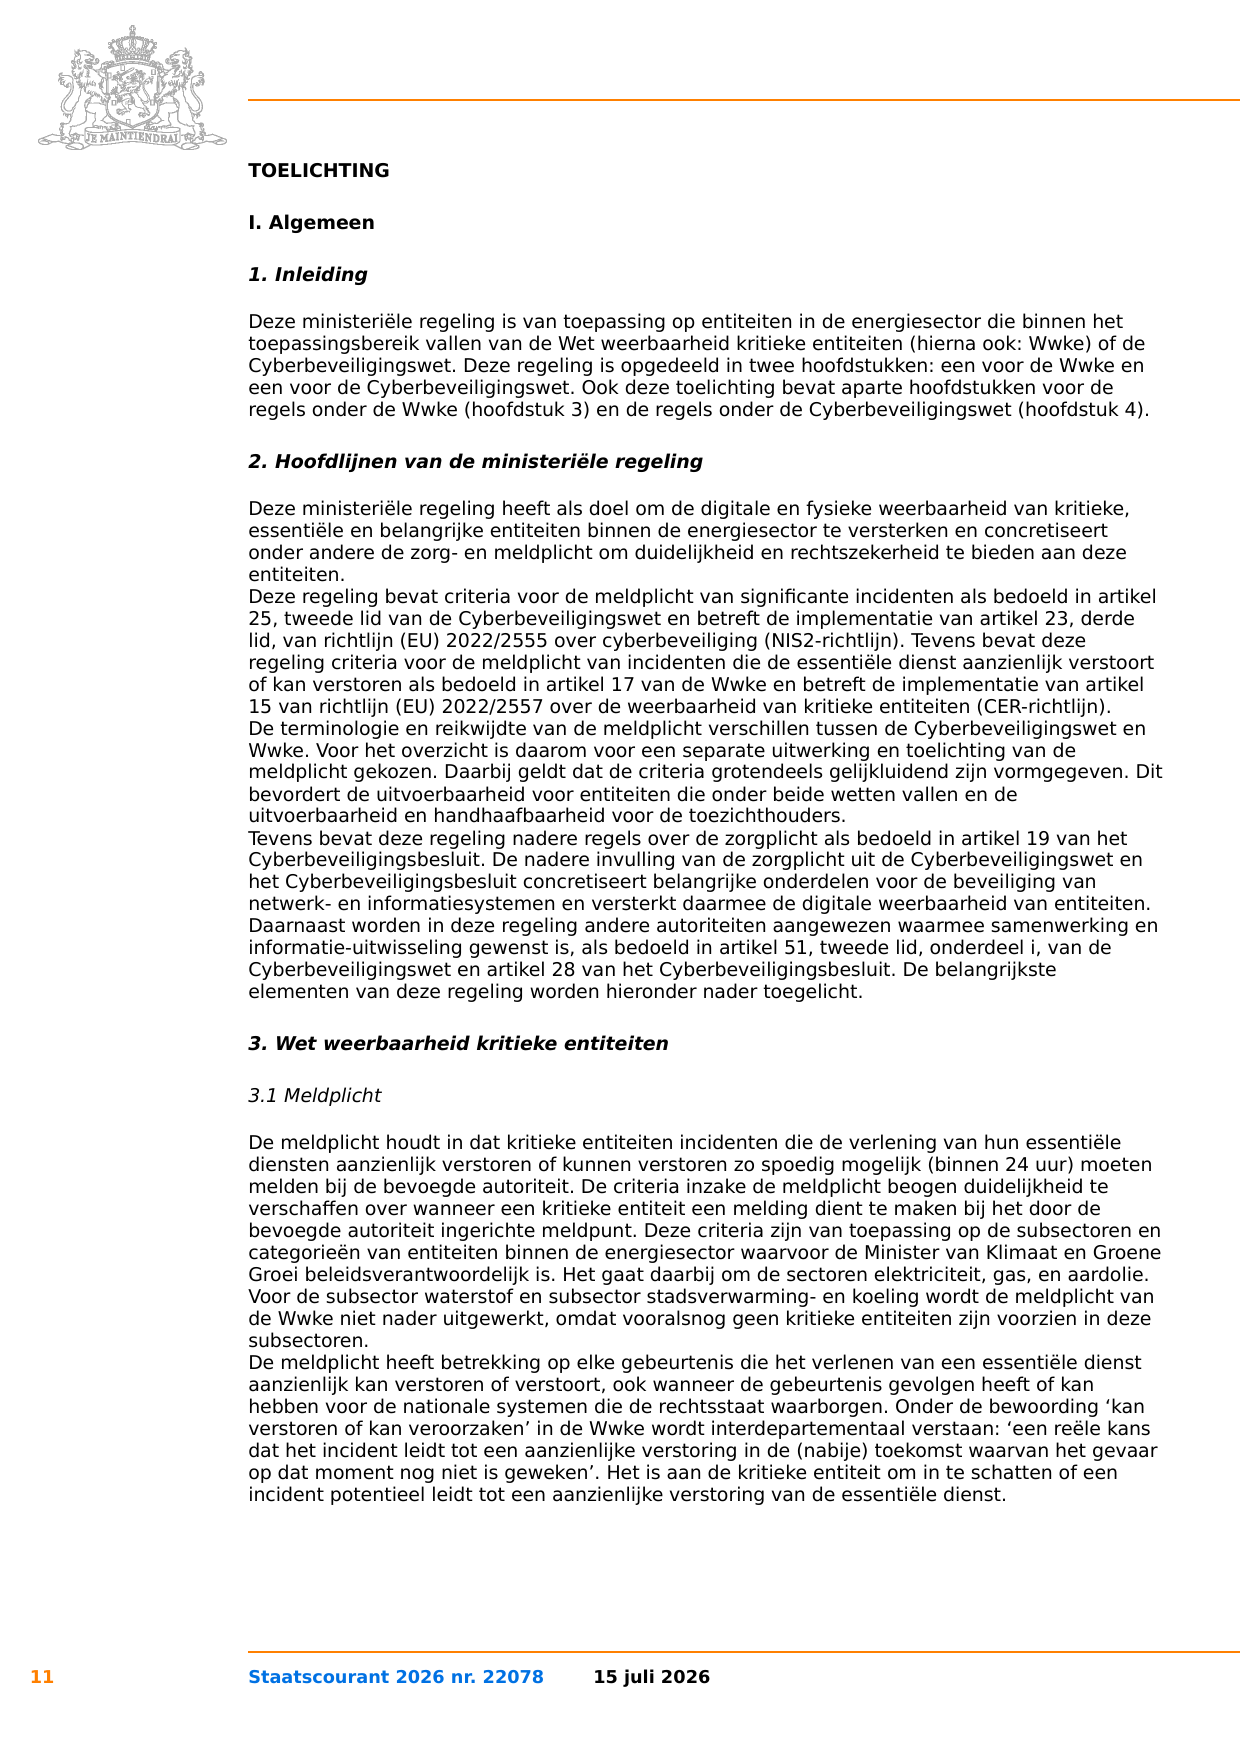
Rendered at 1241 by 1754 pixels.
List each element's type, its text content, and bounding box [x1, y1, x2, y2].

subtitle 3. Wet weerbaarheid kritieke entiteiten [248, 1033, 1163, 1055]
subtitle 3.1 Meldplicht [248, 1085, 1163, 1107]
text Daarnaast worden in deze regeling andere autoriteiten aangewezen waarmee samenwerking en informatie-uitwisseling gewenst is, als bedoeld in artikel 51, tweede lid, onderdeel i, van de Cyberbeveiligingswet en artikel 28 van het Cyberbeveiligingsbesluit. De belangrijkste elementen van deze regeling worden hieronder nader toegelicht. [248, 915, 1163, 1003]
picture [38, 25, 227, 150]
text Deze ministeriële regeling heeft als doel om de digitale en fysieke weerbaarheid van kritieke, essentiële en belangrijke entiteiten binnen de energiesector te versterken en concretiseert onder andere de zorg- en meldplicht om duidelijkheid en rechtszekerheid te bieden aan deze entiteiten. [248, 498, 1163, 586]
text Deze ministeriële regeling is van toepassing op entiteiten in de energiesector die binnen het toepassingsbereik vallen van de Wet weerbaarheid kritieke entiteiten (hierna ook: Wwke) of de Cyberbeveiligingswet. Deze regeling is opgedeeld in twee hoofdstukken: een voor de Wwke en een voor de Cyberbeveiligingswet. Ook deze toelichting bevat aparte hoofdstukken voor de regels onder de Wwke (hoofdstuk 3) en de regels onder de Cyberbeveiligingswet (hoofdstuk 4). [248, 311, 1163, 421]
subtitle TOELICHTING [248, 160, 1163, 182]
text De meldplicht houdt in dat kritieke entiteiten incidenten die de verlening van hun essentiële diensten aanzienlijk verstoren of kunnen verstoren zo spoedig mogelijk (binnen 24 uur) moeten melden bij de bevoegde autoriteit. De criteria inzake de meldplicht beogen duidelijkheid te verschaffen over wanneer een kritieke entiteit een melding dient te maken bij het door de bevoegde autoriteit ingerichte meldpunt. Deze criteria zijn van toepassing op de subsectoren en categorieën van entiteiten binnen de energiesector waarvoor de Minister van Klimaat en Groene Groei beleidsverantwoordelijk is. Het gaat daarbij om de sectoren elektriciteit, gas, en aardolie. Voor de subsector waterstof en subsector stadsverwarming- en koeling wordt de meldplicht van de Wwke niet nader uitgewerkt, omdat vooralsnog geen kritieke entiteiten zijn voorzien in deze subsectoren. [248, 1132, 1163, 1352]
text Deze regeling bevat criteria voor de meldplicht van significante incidenten als bedoeld in artikel 25, tweede lid van de Cyberbeveiligingswet en betreft de implementatie van artikel 23, derde lid, van richtlijn (EU) 2022/2555 over cyberbeveiliging (NIS2-richtlijn). Tevens bevat deze regeling criteria voor de meldplicht van incidenten die de essentiële dienst aanzienlijk verstoort of kan verstoren als bedoeld in artikel 17 van de Wwke en betreft de implementatie van artikel 15 van richtlijn (EU) 2022/2557 over de weerbaarheid van kritieke entiteiten (CER-richtlijn). [248, 586, 1163, 717]
subtitle 1. Inleiding [248, 264, 1163, 286]
text Tevens bevat deze regeling nadere regels over de zorgplicht als bedoeld in artikel 19 van het Cyberbeveiligingsbesluit. De nadere invulling van de zorgplicht uit de Cyberbeveiligingswet en het Cyberbeveiligingsbesluit concretiseert belangrijke onderdelen voor de beveiliging van netwerk- en informatiesystemen en versterkt daarmee de digitale weerbaarheid van entiteiten. [248, 827, 1163, 915]
text De terminologie en reikwijdte van de meldplicht verschillen tussen de Cyberbeveiligingswet en Wwke. Voor het overzicht is daarom voor een separate uitwerking en toelichting van de meldplicht gekozen. Daarbij geldt dat de criteria grotendeels gelijkluidend zijn vormgegeven. Dit bevordert de uitvoerbaarheid voor entiteiten die onder beide wetten vallen en de uitvoerbaarheid en handhaafbaarheid voor de toezichthouders. [248, 717, 1163, 827]
subtitle 2. Hoofdlijnen van de ministeriële regeling [248, 451, 1163, 473]
subtitle I. Algemeen [248, 212, 1163, 234]
text De meldplicht heeft betrekking op elke gebeurtenis die het verlenen van een essentiële dienst aanzienlijk kan verstoren of verstoort, ook wanneer de gebeurtenis gevolgen heeft of kan hebben voor de nationale systemen die de rechtsstaat waarborgen. Onder de bewoording ‘kan verstoren of kan veroorzaken’ in de Wwke wordt interdepartementaal verstaan: ‘een reële kans dat het incident leidt tot een aanzienlijke verstoring in de (nabije) toekomst waarvan het gevaar op dat moment nog niet is geweken’. Het is aan de kritieke entiteit om in te schatten of een incident potentieel leidt tot een aanzienlijke verstoring van de essentiële dienst. [248, 1352, 1163, 1506]
